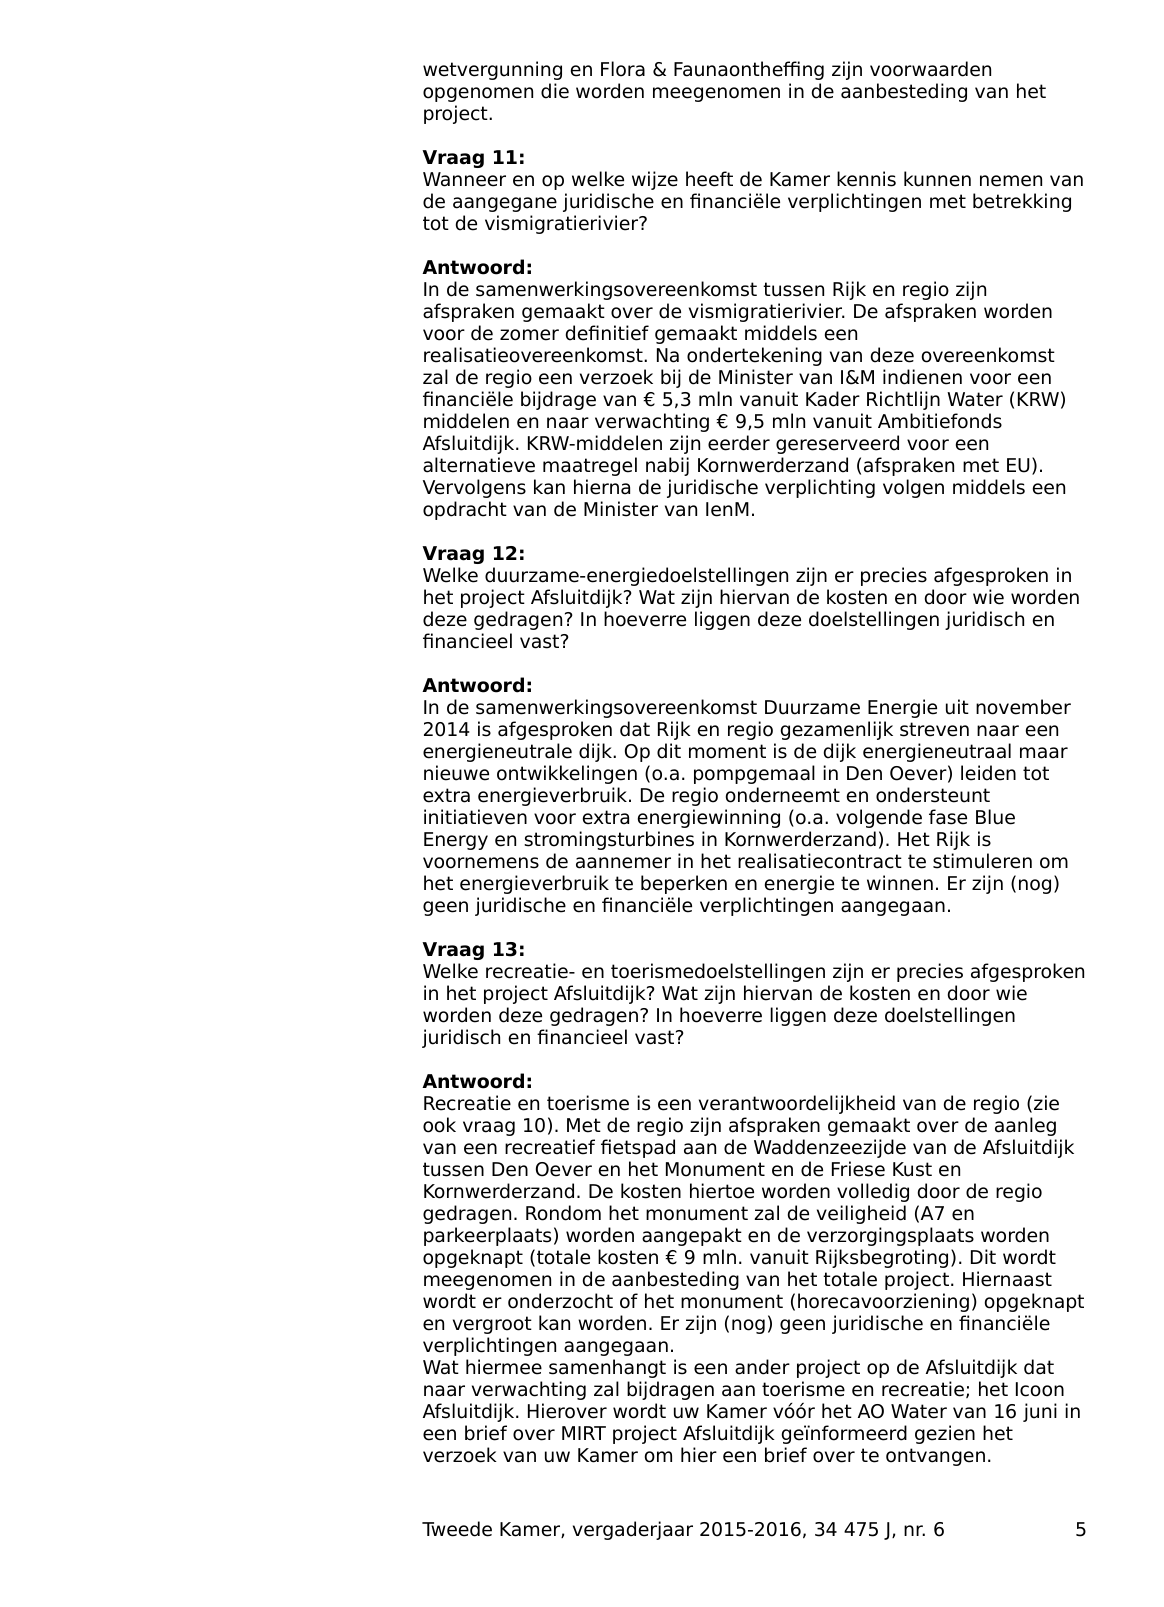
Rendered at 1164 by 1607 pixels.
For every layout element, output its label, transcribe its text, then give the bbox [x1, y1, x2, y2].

text wetvergunning en Flora & Faunaontheffing zijn voorwaarden opgenomen die worden meegenomen in de aanbesteding van het project. [422, 59, 1087, 125]
text Antwoord: [422, 1071, 1087, 1093]
text Antwoord: [422, 675, 1087, 697]
text Antwoord: [422, 257, 1087, 279]
text In de samenwerkingsovereenkomst tussen Rijk en regio zijn afspraken gemaakt over de vismigratierivier. De afspraken worden voor de zomer definitief gemaakt middels een realisatieovereenkomst. Na ondertekening van deze overeenkomst zal de regio een verzoek bij de Minister van I&M indienen voor een financiële bijdrage van € 5,3 mln vanuit Kader Richtlijn Water (KRW) middelen en naar verwachting € 9,5 mln vanuit Ambitiefonds Afsluitdijk. KRW-middelen zijn eerder gereserveerd voor een alternatieve maatregel nabij Kornwerderzand (afspraken met EU). Vervolgens kan hierna de juridische verplichting volgen middels een opdracht van de Minister van IenM. [422, 279, 1087, 521]
text Vraag 13: [422, 939, 1087, 961]
text Wat hiermee samenhangt is een ander project op de Afsluitdijk dat naar verwachting zal bijdragen aan toerisme en recreatie; het Icoon Afsluitdijk. Hierover wordt uw Kamer vóór het AO Water van 16 juni in een brief over MIRT project Afsluitdijk geïnformeerd gezien het verzoek van uw Kamer om hier een brief over te ontvangen. [422, 1357, 1087, 1467]
text Recreatie en toerisme is een verantwoordelijkheid van de regio (zie ook vraag 10). Met de regio zijn afspraken gemaakt over de aanleg van een recreatief fietspad aan de Waddenzeezijde van de Afsluitdijk tussen Den Oever en het Monument en de Friese Kust en Kornwerderzand. De kosten hiertoe worden volledig door de regio gedragen. Rondom het monument zal de veiligheid (A7 en parkeerplaats) worden aangepakt en de verzorgingsplaats worden opgeknapt (totale kosten € 9 mln. vanuit Rijksbegroting). Dit wordt meegenomen in de aanbesteding van het totale project. Hiernaast wordt er onderzocht of het monument (horecavoorziening) opgeknapt en vergroot kan worden. Er zijn (nog) geen juridische en financiële verplichtingen aangegaan. [422, 1093, 1087, 1357]
text Welke recreatie- en toerismedoelstellingen zijn er precies afgesproken in het project Afsluitdijk? Wat zijn hiervan de kosten en door wie worden deze gedragen? In hoeverre liggen deze doelstellingen juridisch en financieel vast? [422, 961, 1087, 1049]
text Wanneer en op welke wijze heeft de Kamer kennis kunnen nemen van de aangegane juridische en financiële verplichtingen met betrekking tot de vismigratierivier? [422, 169, 1087, 235]
text Vraag 12: [422, 543, 1087, 565]
text In de samenwerkingsovereenkomst Duurzame Energie uit november 2014 is afgesproken dat Rijk en regio gezamenlijk streven naar een energieneutrale dijk. Op dit moment is de dijk energieneutraal maar nieuwe ontwikkelingen (o.a. pompgemaal in Den Oever) leiden tot extra energieverbruik. De regio onderneemt en ondersteunt initiatieven voor extra energiewinning (o.a. volgende fase Blue Energy en stromingsturbines in Kornwerderzand). Het Rijk is voornemens de aannemer in het realisatiecontract te stimuleren om het energieverbruik te beperken en energie te winnen. Er zijn (nog) geen juridische en financiële verplichtingen aangegaan. [422, 697, 1087, 917]
text Welke duurzame-energiedoelstellingen zijn er precies afgesproken in het project Afsluitdijk? Wat zijn hiervan de kosten en door wie worden deze gedragen? In hoeverre liggen deze doelstellingen juridisch en financieel vast? [422, 565, 1087, 653]
text Vraag 11: [422, 147, 1087, 169]
